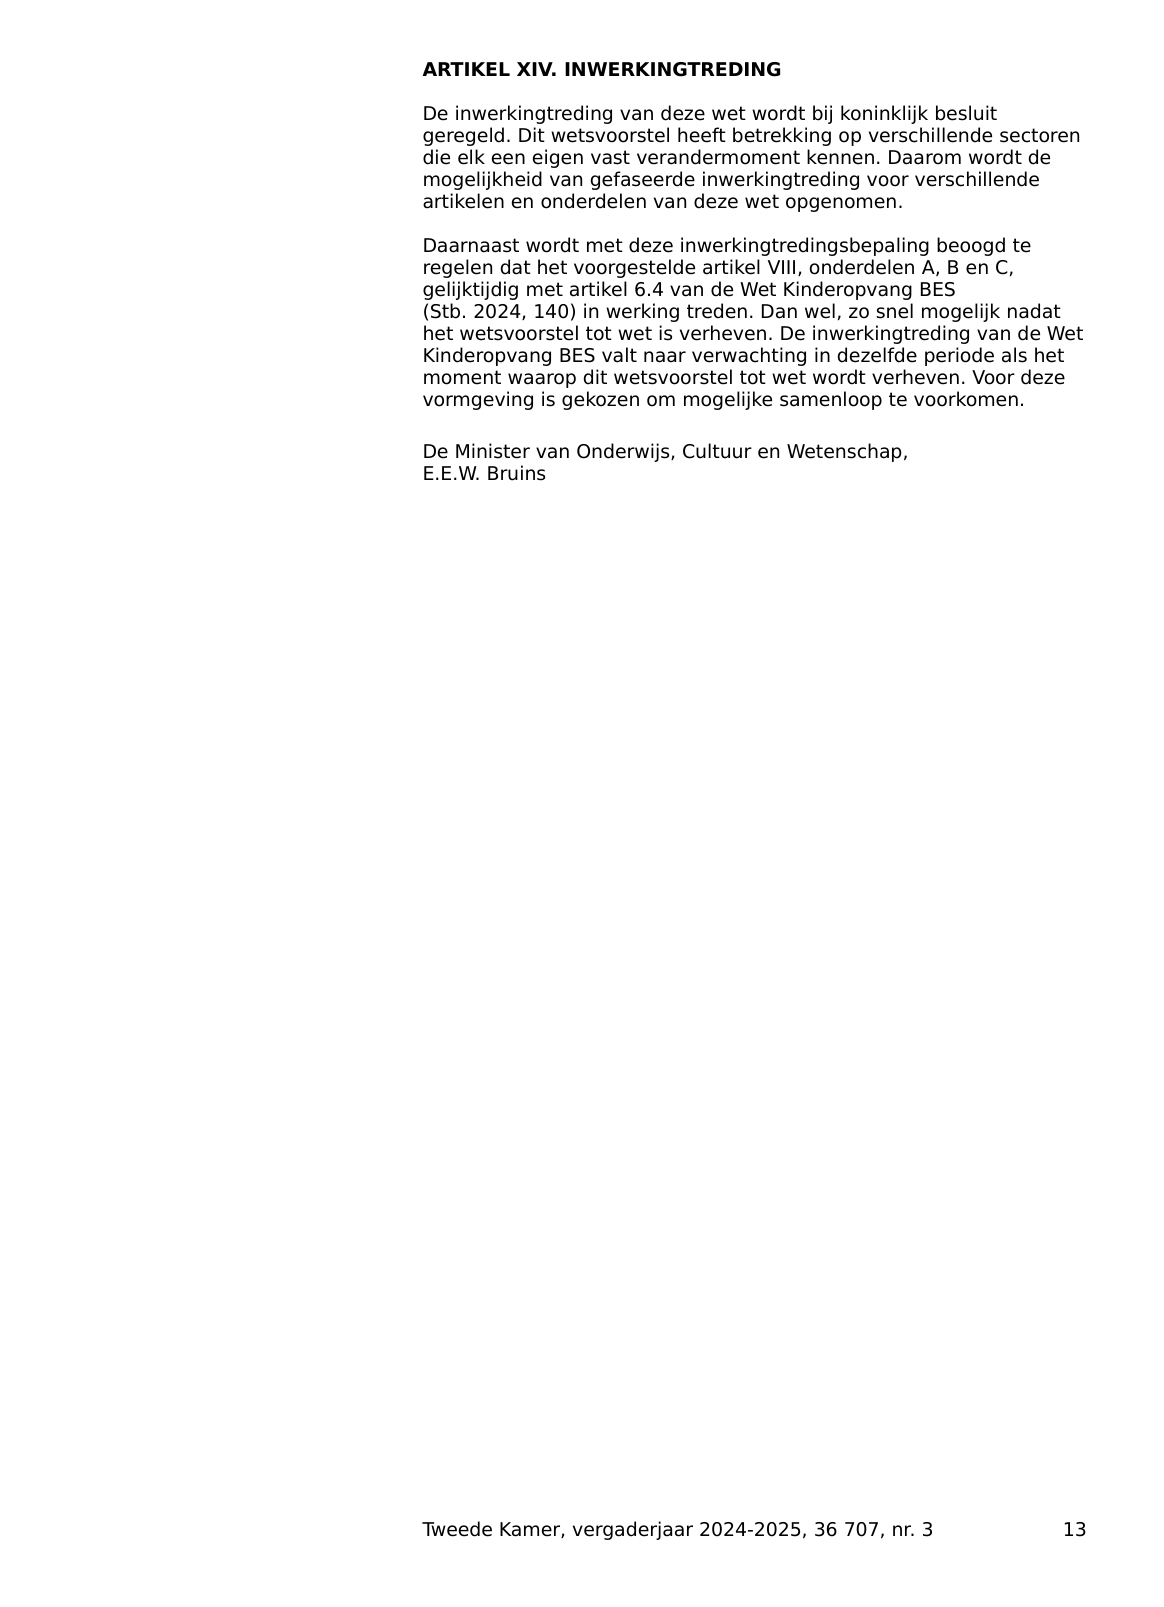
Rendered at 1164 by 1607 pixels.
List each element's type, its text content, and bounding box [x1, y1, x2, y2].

text De Minister van Onderwijs, Cultuur en Wetenschap, E.E.W. Bruins [422, 441, 1087, 485]
subtitle ARTIKEL XIV. INWERKINGTREDING [422, 59, 1087, 81]
text De inwerkingtreding van deze wet wordt bij koninklijk besluit geregeld. Dit wetsvoorstel heeft betrekking op verschillende sectoren die elk een eigen vast verandermoment kennen. Daarom wordt de mogelijkheid van gefaseerde inwerkingtreding voor verschillende artikelen en onderdelen van deze wet opgenomen. [422, 103, 1087, 213]
text Daarnaast wordt met deze inwerkingtredingsbepaling beoogd te regelen dat het voorgestelde artikel VIII, onderdelen A, B en C, gelijktijdig met artikel 6.4 van de Wet Kinderopvang BES (Stb. 2024, 140) in werking treden. Dan wel, zo snel mogelijk nadat het wetsvoorstel tot wet is verheven. De inwerkingtreding van de Wet Kinderopvang BES valt naar verwachting in dezelfde periode als het moment waarop dit wetsvoorstel tot wet wordt verheven. Voor deze vormgeving is gekozen om mogelijke samenloop te voorkomen. [422, 235, 1087, 411]
